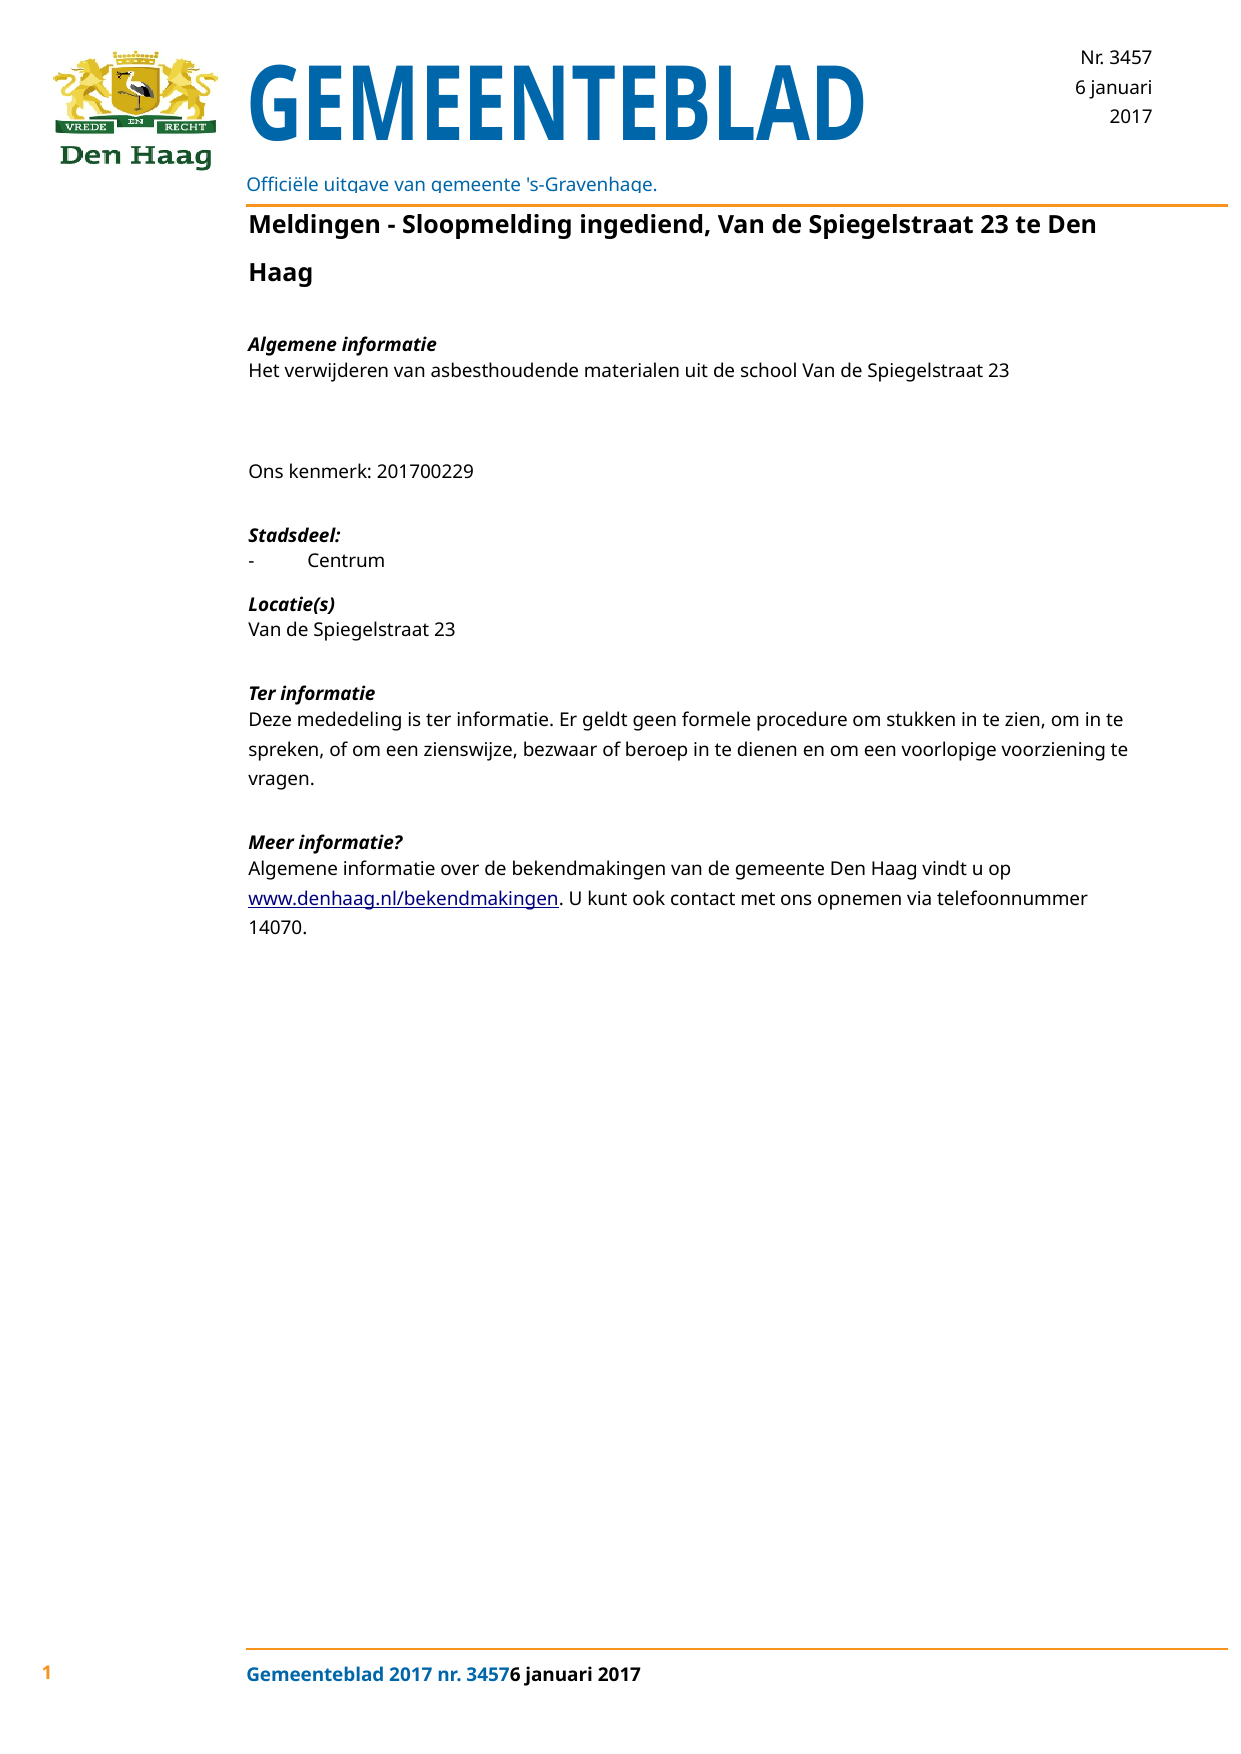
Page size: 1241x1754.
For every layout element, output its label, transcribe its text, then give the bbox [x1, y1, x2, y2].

text Ter informatie [248, 681, 1152, 706]
text Van de Spiegelstraat 23 [248, 617, 1152, 642]
text Algemene informatie over de bekendmakingen van de gemeente Den Haag vindt u op www.denhaag.nl/bekendmakingen. U kunt ook contact met ons opnemen via telefoonnummer 14070. [248, 855, 1152, 940]
picture [41, 47, 231, 172]
text Het verwijderen van asbesthoudende materialen uit de school Van de Spiegelstraat 23 [248, 357, 1152, 383]
text Ons kenmerk: 201700229 [248, 458, 1152, 484]
list Centrum [248, 548, 1152, 573]
text Stadsdeel: [248, 522, 1152, 548]
text Meer informatie? [248, 829, 1152, 855]
text Algemene informatie [248, 331, 1152, 357]
text Deze mededeling is ter informatie. Er geldt geen formele procedure om stukken in te zien, om in te spreken, of om een zienswijze, bezwaar of beroep in te dienen en om een voorlopige voorziening te vragen. [248, 706, 1152, 791]
text Meldingen - Sloopmelding ingediend, Van de Spiegelstraat 23 te Den Haag [248, 207, 1152, 288]
text Locatie(s) [248, 591, 1152, 617]
